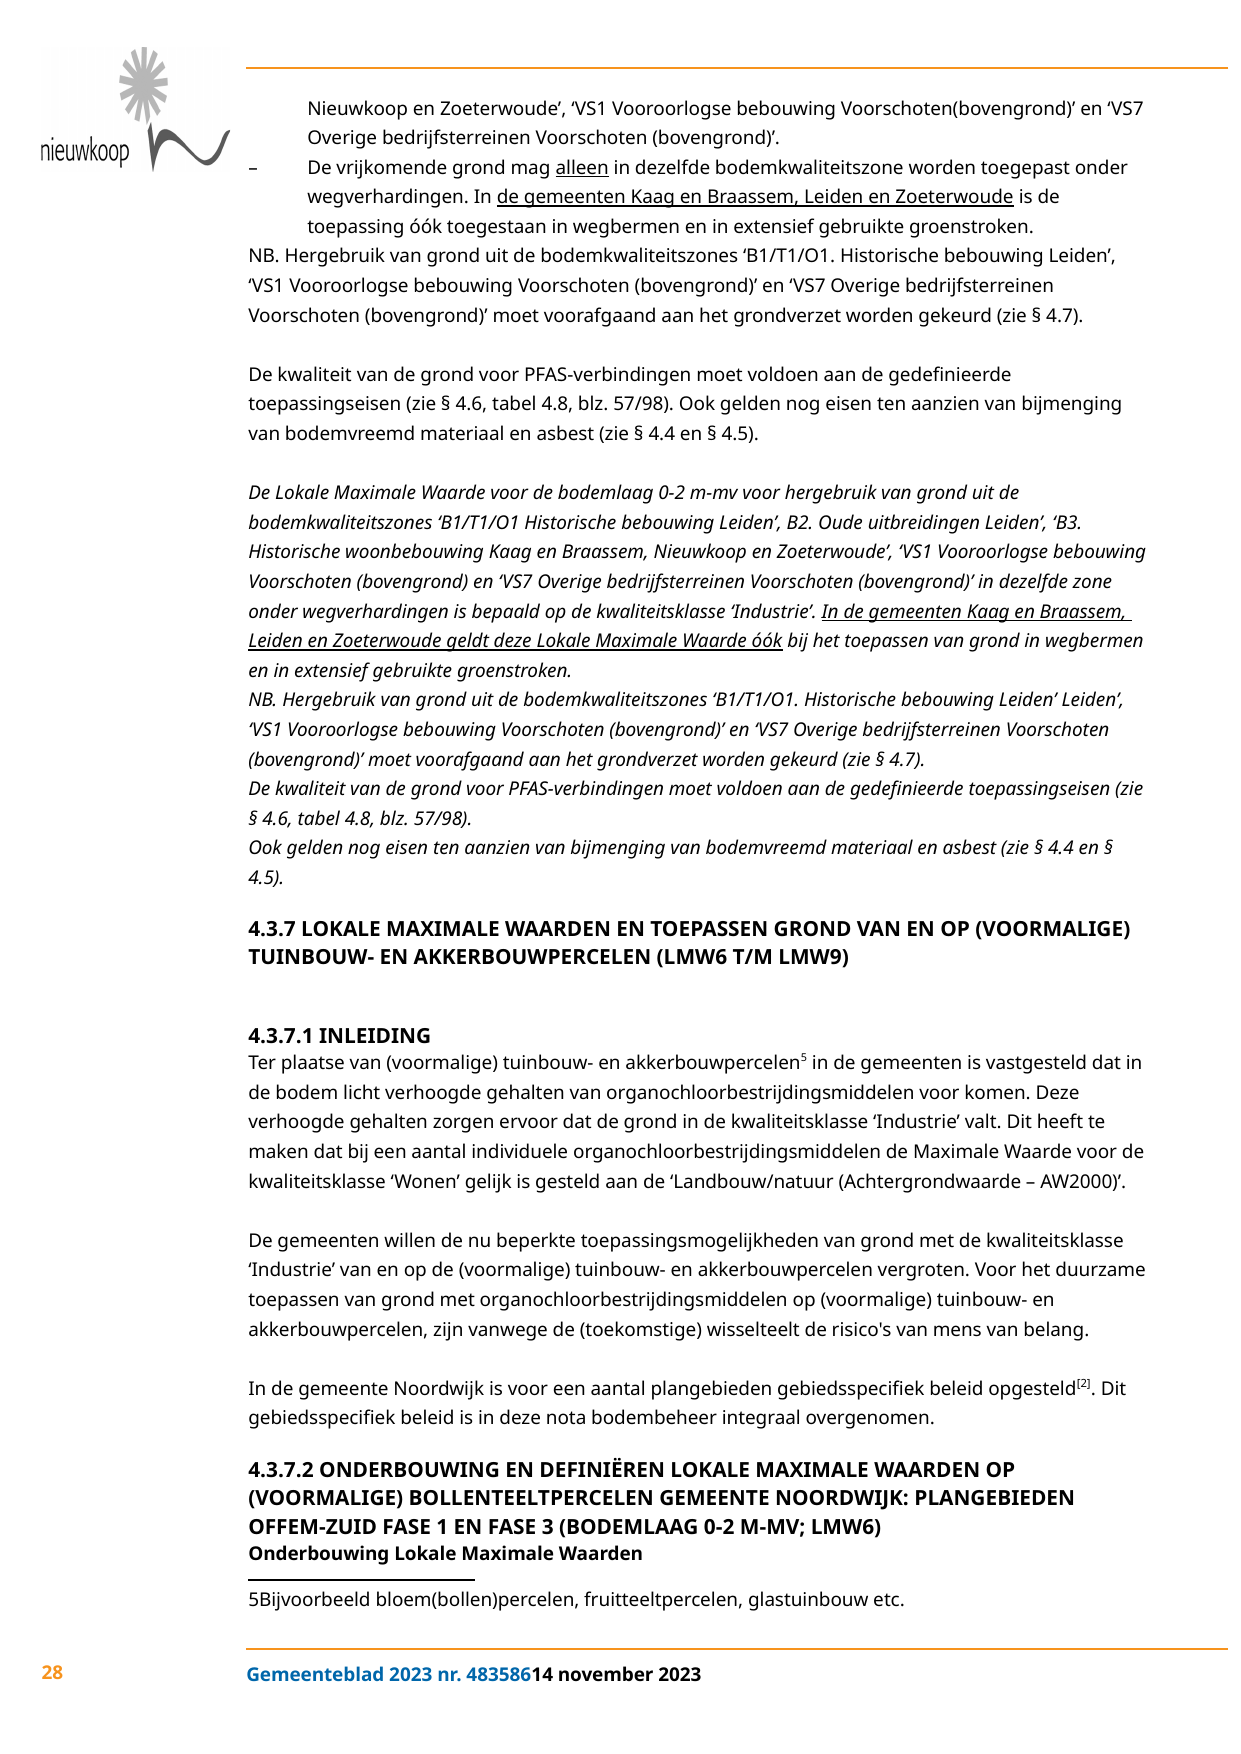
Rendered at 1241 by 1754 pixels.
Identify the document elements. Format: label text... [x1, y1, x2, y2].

picture [41, 47, 231, 172]
text NB. Hergebruik van grond uit de bodemkwaliteitszones ‘B1/T1/O1. Historische bebouwing Leiden’, ‘VS1 Vooroorlogse bebouwing Voorschoten (bovengrond)’ en ‘VS7 Overige bedrijfsterreinen Voorschoten (bovengrond)’ moet voorafgaand aan het grondverzet worden gekeurd (zie § 4.7). [248, 243, 1152, 328]
table_header De Lokale Maximale Waarde voor de bodemlaag 0-2 m-mv voor hergebruik van grond uit de bodemkwaliteitszones ‘B1/T1/O1 Historische bebouwing Leiden’, B2. Oude uitbreidingen Leiden’, ‘B3. Historische woonbebouwing Kaag en Braassem, Nieuwkoop en Zoeterwoude’, ‘VS1 Vooroorlogse bebouwing Voorschoten (bovengrond) en ‘VS7 Overige bedrijfsterreinen Voorschoten (bovengrond)’ in dezelfde zone onder wegverhardingen is bepaald op de kwaliteitsklasse ‘Industrie’. In de gemeenten Kaag en Braassem, Leiden en Zoeterwoude geldt deze Lokale Maximale Waarde óók bij het toepassen van grond in wegbermen en in extensief gebruikte groenstroken. NB. Hergebruik van grond uit de bodemkwaliteitszones ‘B1/T1/O1. Historische bebouwing Leiden’ Leiden’, ‘VS1 Vooroorlogse bebouwing Voorschoten (bovengrond)’ en ‘VS7 Overige bedrijfsterreinen Voorschoten (bovengrond)’ moet voorafgaand aan het grondverzet worden gekeurd (zie § 4.7). De kwaliteit van de grond voor PFAS-verbindingen moet voldoen aan de gedefinieerde toepassingseisen (zie § 4.6, tabel 4.8, blz. 57/98). Ook gelden nog eisen ten aanzien van bijmenging van bodemvreemd materiaal en asbest (zie § 4.4 en § 4.5). [248, 480, 1152, 890]
list Nieuwkoop en Zoeterwoude’, ‘VS1 Vooroorlogse bebouwing Voorschoten(bovengrond)’ en ‘VS7 Overige bedrijfsterreinen Voorschoten (bovengrond)’. [248, 95, 1152, 150]
text 4.3.7 LOKALE MAXIMALE WAARDEN EN TOEPASSEN GROND VAN EN OP (VOORMALIGE) TUINBOUW- EN AKKERBOUWPERCELEN (LMW6 T/M LMW9) [248, 914, 1152, 971]
text Bijvoorbeeld bloem(bollen)percelen, fruitteeltpercelen, glastuinbouw etc. [248, 1586, 1152, 1612]
text De gemeenten willen de nu beperkte toepassingsmogelijkheden van grond met de kwaliteitsklasse ‘Industrie’ van en op de (voormalige) tuinbouw- en akkerbouwpercelen vergroten. Voor het duurzame toepassen van grond met organochloorbestrijdingsmiddelen op (voormalige) tuinbouw- en akkerbouwpercelen, zijn vanwege de (toekomstige) wisselteelt de risico's van mens van belang. [248, 1227, 1152, 1342]
text 4.3.7.2 ONDERBOUWING EN DEFINIËREN LOKALE MAXIMALE WAARDEN OP (VOORMALIGE) BOLLENTEELTPERCELEN GEMEENTE NOORDWIJK: PLANGEBIEDEN OFFEM-ZUID FASE 1 EN FASE 3 (BODEMLAAG 0-2 M-MV; LMW6) [248, 1455, 1152, 1540]
text In de gemeente Noordwijk is voor een aantal plangebieden gebiedsspecifiek beleid opgesteld[2]. Dit gebiedsspecifiek beleid is in deze nota bodembeheer integraal overgenomen. [248, 1375, 1152, 1430]
text Onderbouwing Lokale Maximale Waarden [248, 1540, 1152, 1566]
list De vrijkomende grond mag alleen in dezelfde bodemkwaliteitszone worden toegepast onder wegverhardingen. In de gemeenten Kaag en Braassem, Leiden en Zoeterwoude is de toepassing óók toegestaan in wegbermen en in extensief gebruikte groenstroken. [248, 154, 1152, 239]
text Ter plaatse van (voormalige) tuinbouw- en akkerbouwpercelen in de gemeenten is vastgesteld dat in de bodem licht verhoogde gehalten van organochloorbestrijdingsmiddelen voor komen. Deze verhoogde gehalten zorgen ervoor dat de grond in de kwaliteitsklasse ‘Industrie’ valt. Dit heeft te maken dat bij een aantal individuele organochloorbestrijdingsmiddelen de Maximale Waarde voor de kwaliteitsklasse ‘Wonen’ gelijk is gesteld aan de ‘Landbouw/natuur (Achtergrondwaarde – AW2000)’. [248, 1049, 1152, 1194]
text De kwaliteit van de grond voor PFAS-verbindingen moet voldoen aan de gedefinieerde toepassingseisen (zie § 4.6, tabel 4.8, blz. 57/98). Ook gelden nog eisen ten aanzien van bijmenging van bodemvreemd materiaal en asbest (zie § 4.4 en § 4.5). [248, 361, 1152, 446]
text 4.3.7.1 INLEIDING [248, 1021, 1152, 1049]
